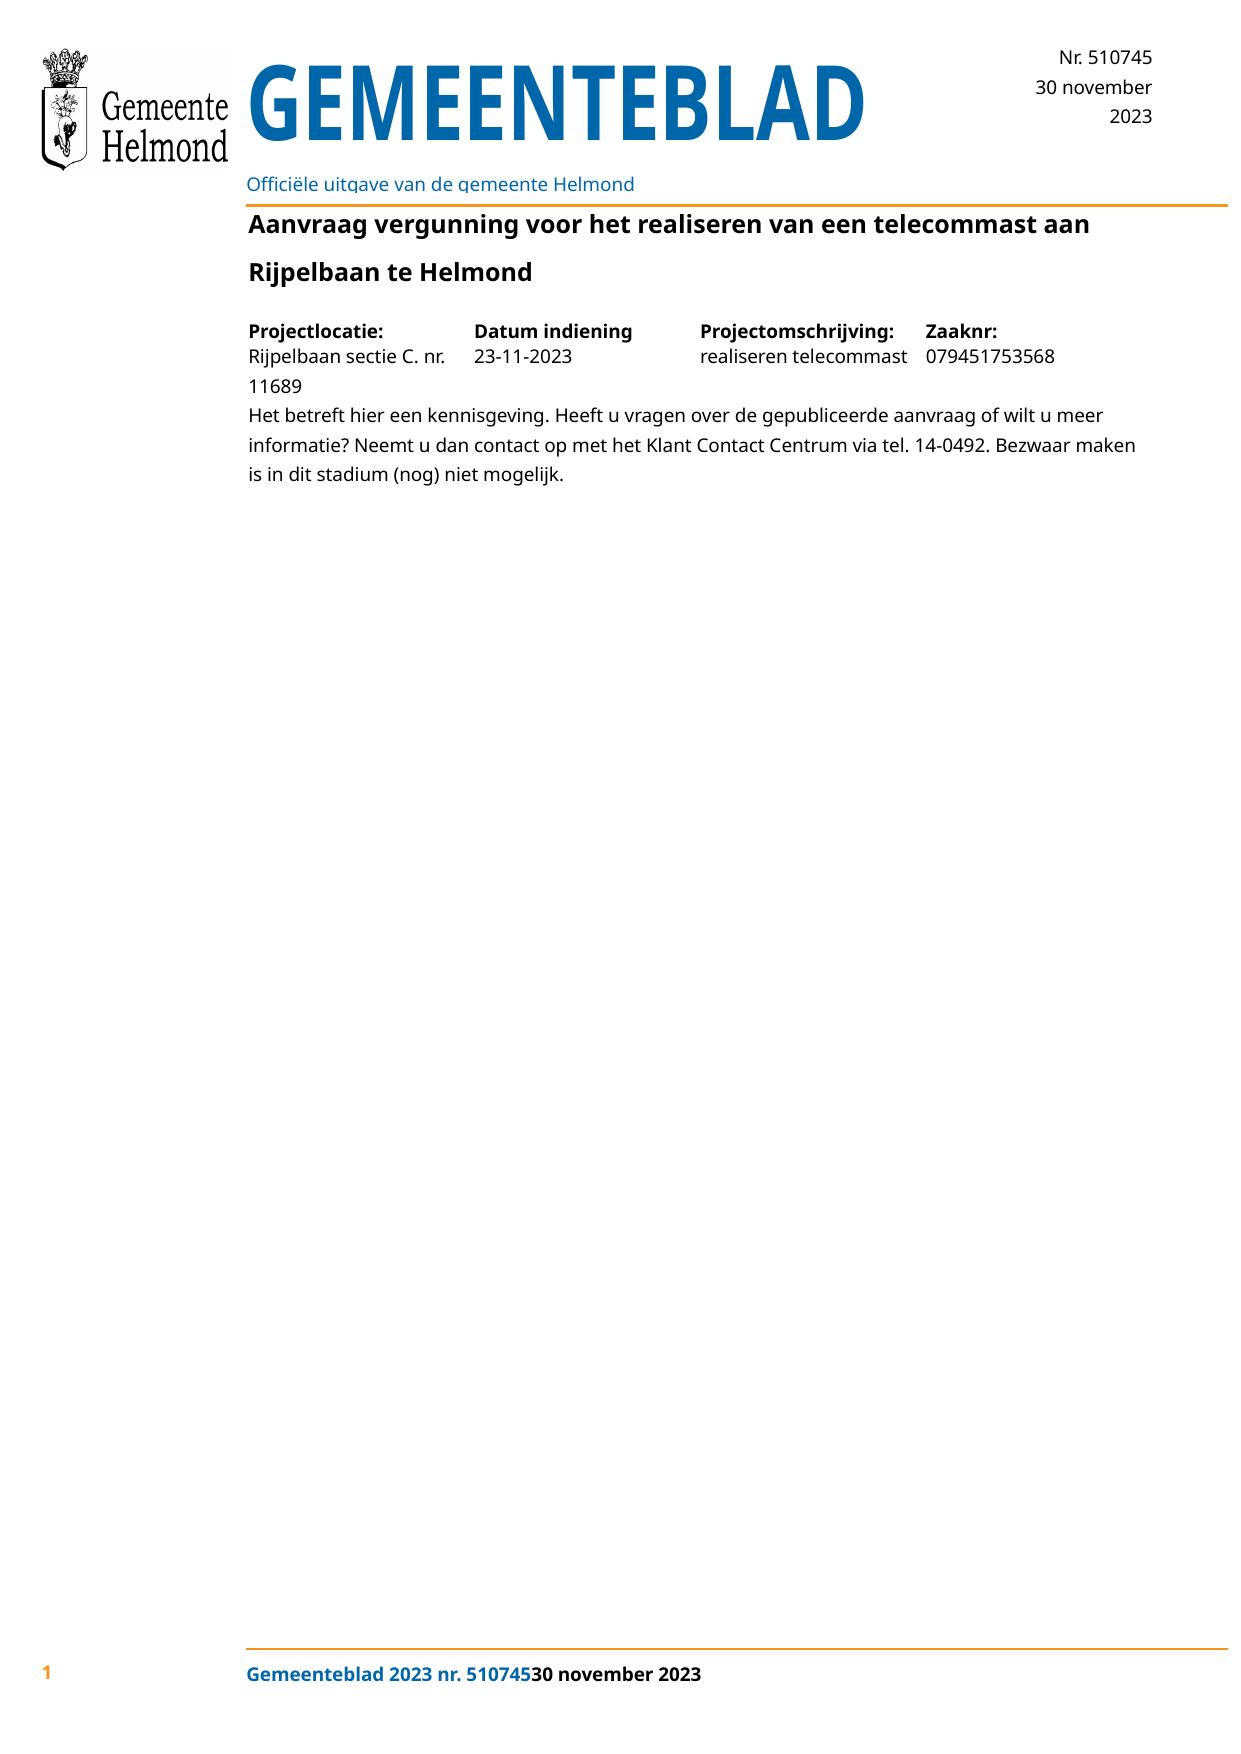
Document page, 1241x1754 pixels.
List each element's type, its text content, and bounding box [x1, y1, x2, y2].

table_cell Rijpelbaan sectie C. nr. 11689 [248, 344, 474, 399]
table_header Projectomschrijving: [700, 318, 926, 344]
table_header Zaaknr: [926, 318, 1152, 344]
picture [41, 47, 231, 172]
table_header Datum indiening [474, 318, 700, 344]
table_cell realiseren telecommast [700, 344, 926, 399]
table_cell 079451753568 [926, 344, 1152, 399]
table_cell 23-11-2023 [474, 344, 700, 399]
text Het betreft hier een kennisgeving. Heeft u vragen over de gepubliceerde aanvraag of wilt u meer informatie? Neemt u dan contact op met het Klant Contact Centrum via tel. 14-0492. Bezwaar maken is in dit stadium (nog) niet mogelijk. [248, 402, 1152, 487]
text Aanvraag vergunning voor het realiseren van een telecommast aan Rijpelbaan te Helmond [248, 207, 1152, 288]
table_header Projectlocatie: [248, 318, 474, 344]
